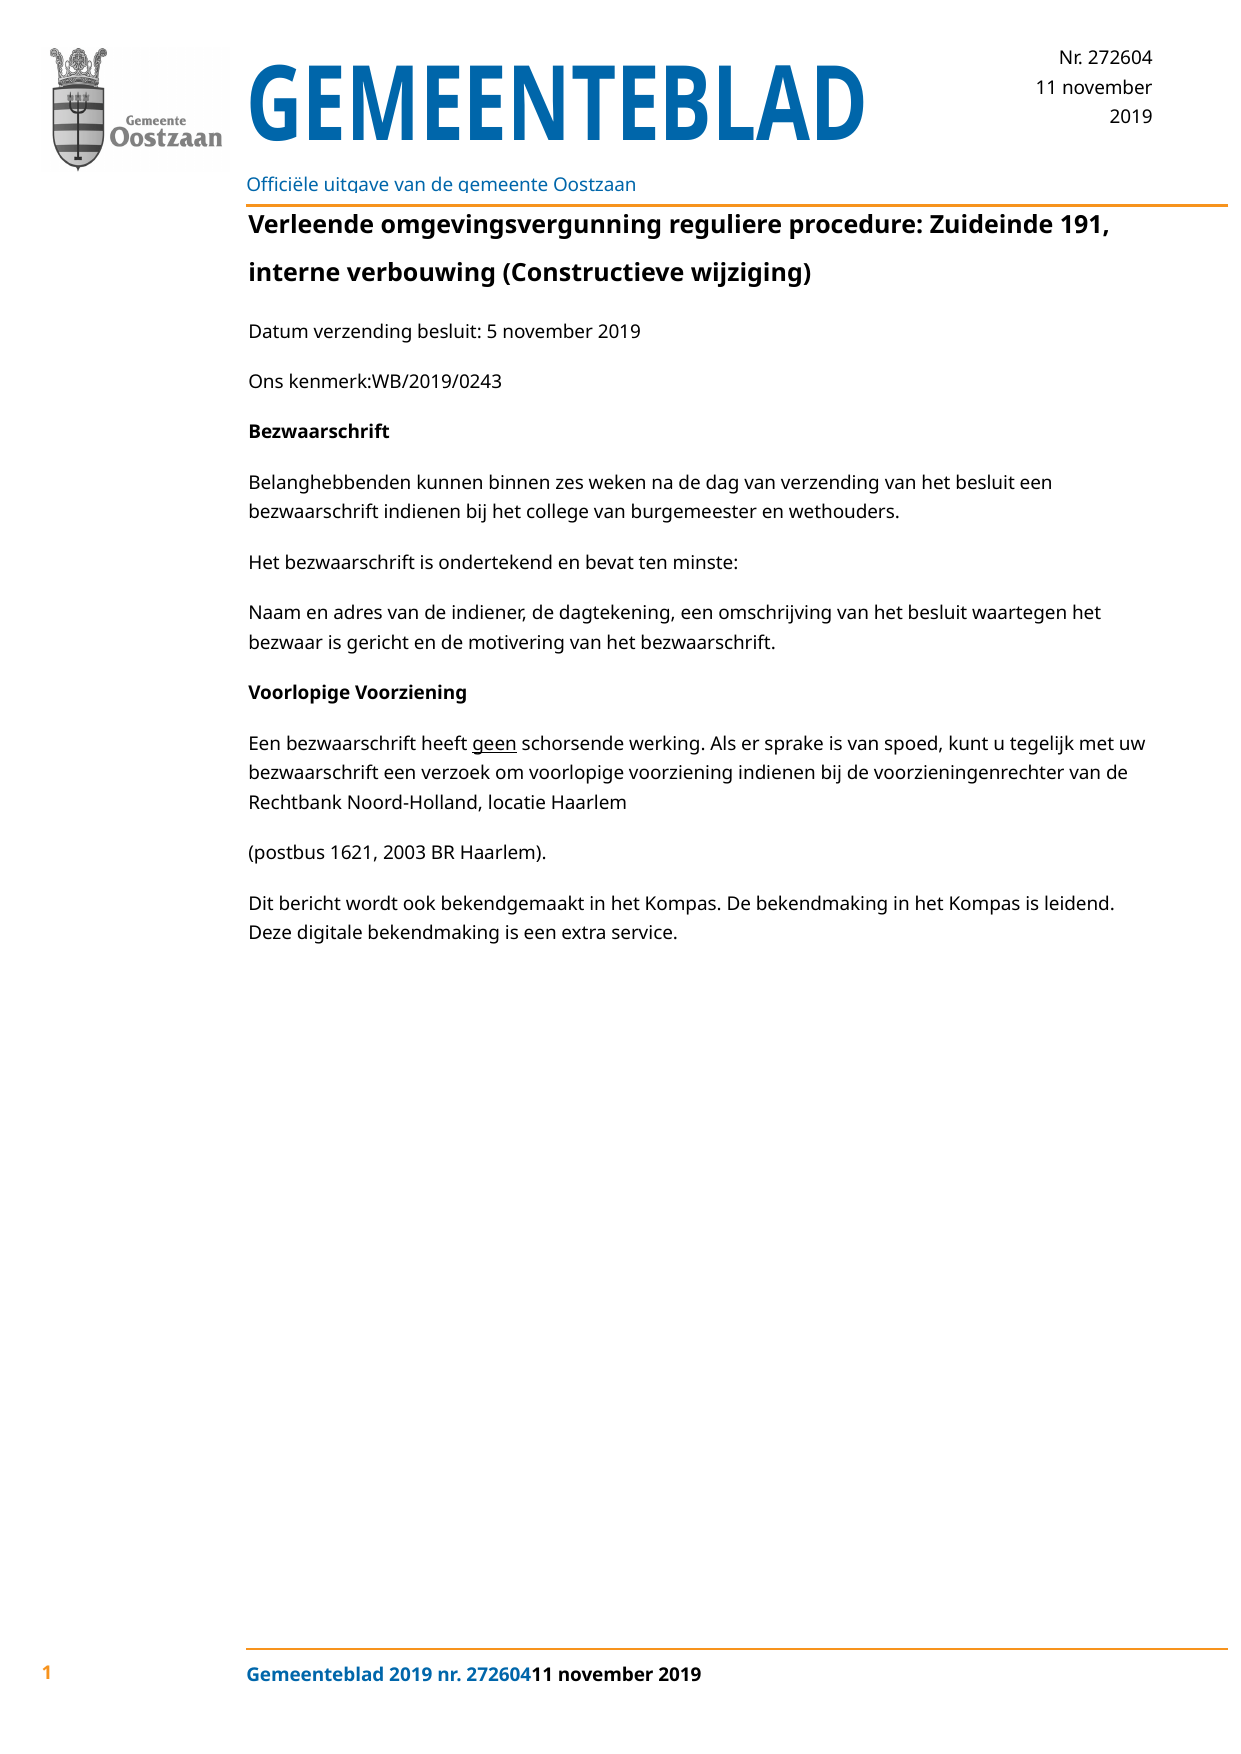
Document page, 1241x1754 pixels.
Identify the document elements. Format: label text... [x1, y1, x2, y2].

text Het bezwaarschrift is ondertekend en bevat ten minste: [248, 549, 1152, 575]
text Voorlopige Voorziening [248, 679, 1152, 705]
text (postbus 1621, 2003 BR Haarlem). [248, 839, 1152, 865]
text Een bezwaarschrift heeft geen schorsende werking. Als er sprake is van spoed, kunt u tegelijk met uw bezwaarschrift een verzoek om voorlopige voorziening indienen bij de voorzieningenrechter van de Rechtbank Noord-Holland, locatie Haarlem [248, 730, 1152, 815]
text Bezwaarschrift [248, 419, 1152, 444]
picture [41, 47, 231, 172]
text Naam en adres van de indiener, de dagtekening, een omschrijving van het besluit waartegen het bezwaar is gericht en de motivering van het bezwaarschrift. [248, 599, 1152, 655]
text Datum verzending besluit: 5 november 2019 [248, 318, 1152, 344]
text Ons kenmerk:WB/2019/0243 [248, 368, 1152, 394]
text Verleende omgevingsvergunning reguliere procedure: Zuideinde 191, interne verbouwing (Constructieve wijziging) [248, 207, 1152, 288]
text Belanghebbenden kunnen binnen zes weken na de dag van verzending van het besluit een bezwaarschrift indienen bij het college van burgemeester en wethouders. [248, 469, 1152, 524]
text Dit bericht wordt ook bekendgemaakt in het Kompas. De bekendmaking in het Kompas is leidend. Deze digitale bekendmaking is een extra service. [248, 890, 1152, 945]
